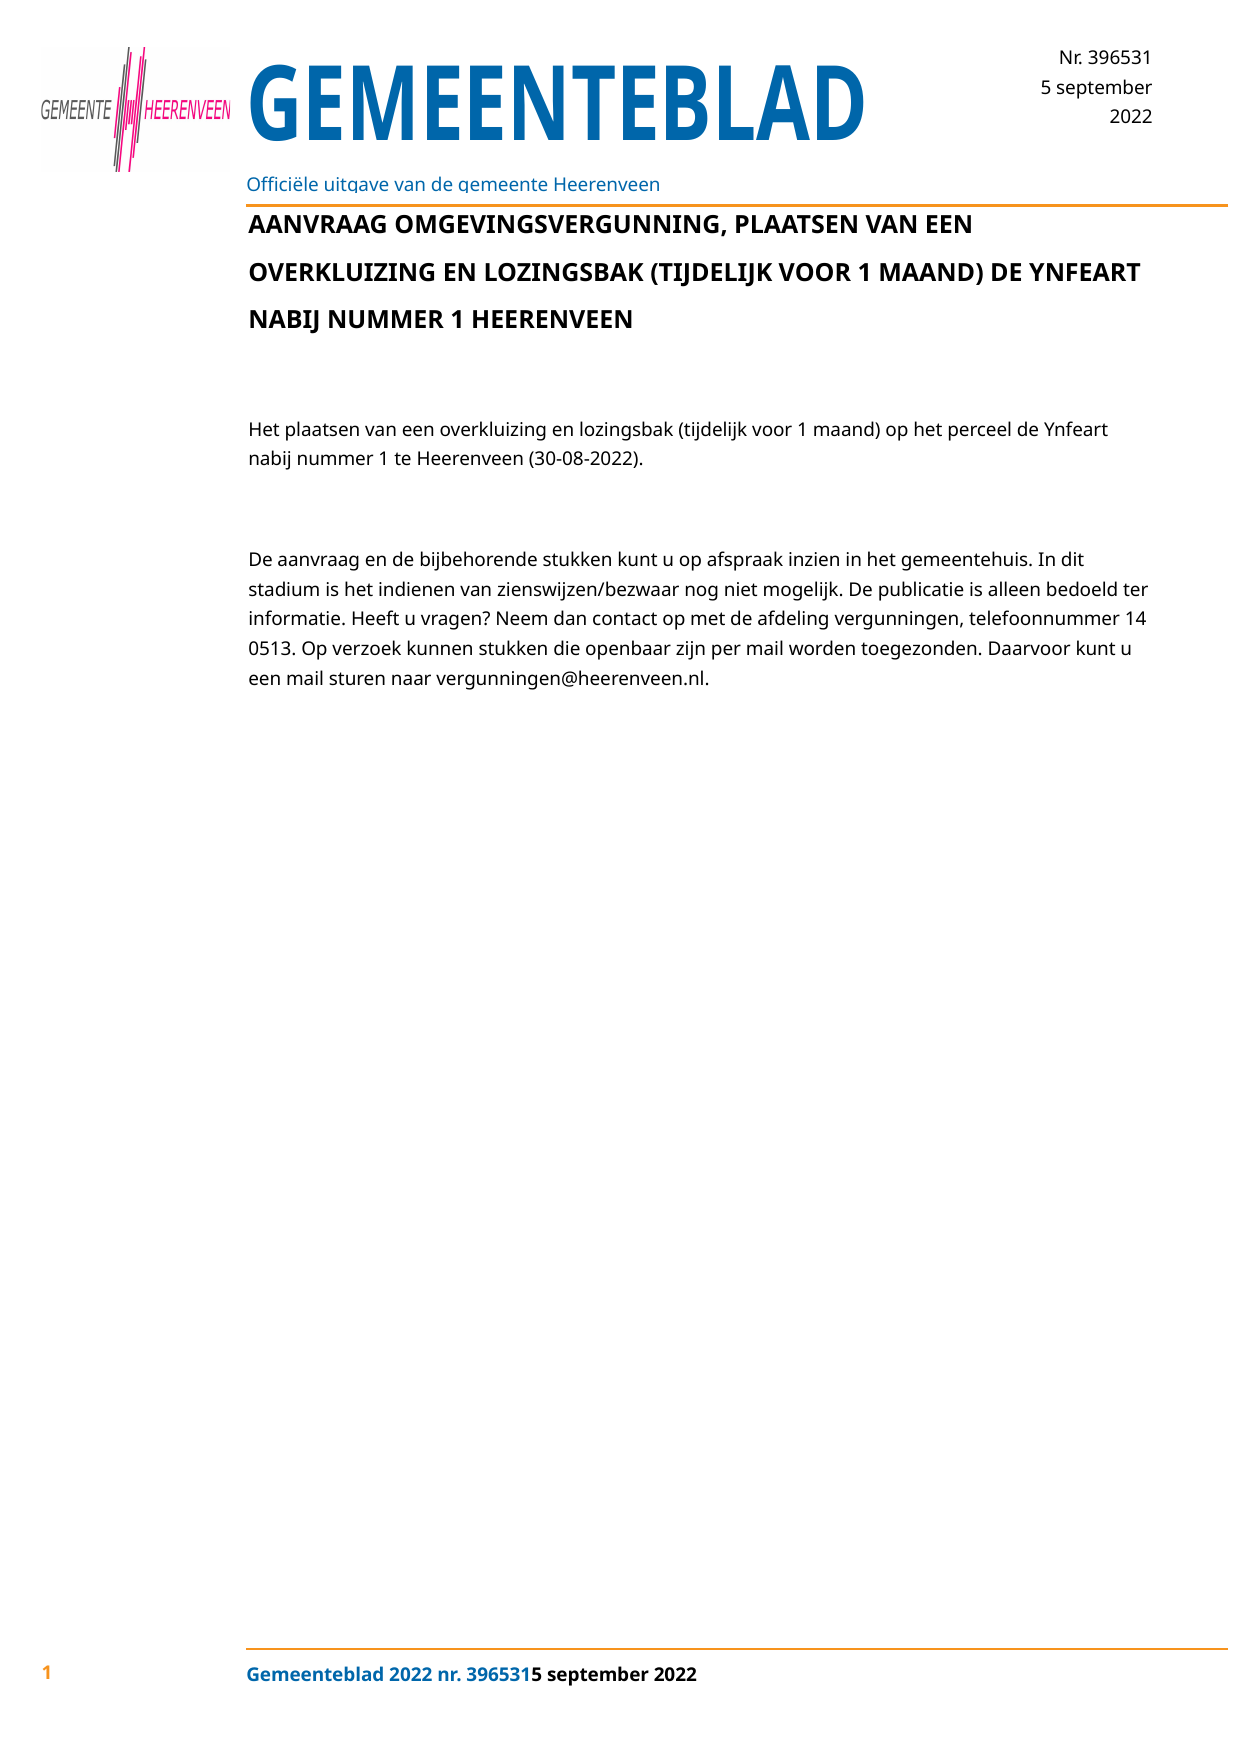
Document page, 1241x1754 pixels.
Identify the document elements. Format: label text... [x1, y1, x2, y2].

text AANVRAAG OMGEVINGSVERGUNNING, PLAATSEN VAN EEN OVERKLUIZING EN LOZINGSBAK (TIJDELIJK VOOR 1 MAAND) DE YNFEART NABIJ NUMMER 1 HEERENVEEN [248, 207, 1152, 336]
text Het plaatsen van een overkluizing en lozingsbak (tijdelijk voor 1 maand) op het perceel de Ynfeart nabij nummer 1 te Heerenveen (30-08-2022). [248, 416, 1152, 471]
text De aanvraag en de bijbehorende stukken kunt u op afspraak inzien in het gemeentehuis. In dit stadium is het indienen van zienswijzen/bezwaar nog niet mogelijk. De publicatie is alleen bedoeld ter informatie. Heeft u vragen? Neem dan contact op met de afdeling vergunningen, telefoonnummer 14 0513. Op verzoek kunnen stukken die openbaar zijn per mail worden toegezonden. Daarvoor kunt u een mail sturen naar vergunningen@heerenveen.nl. [248, 546, 1152, 690]
picture [41, 47, 231, 172]
